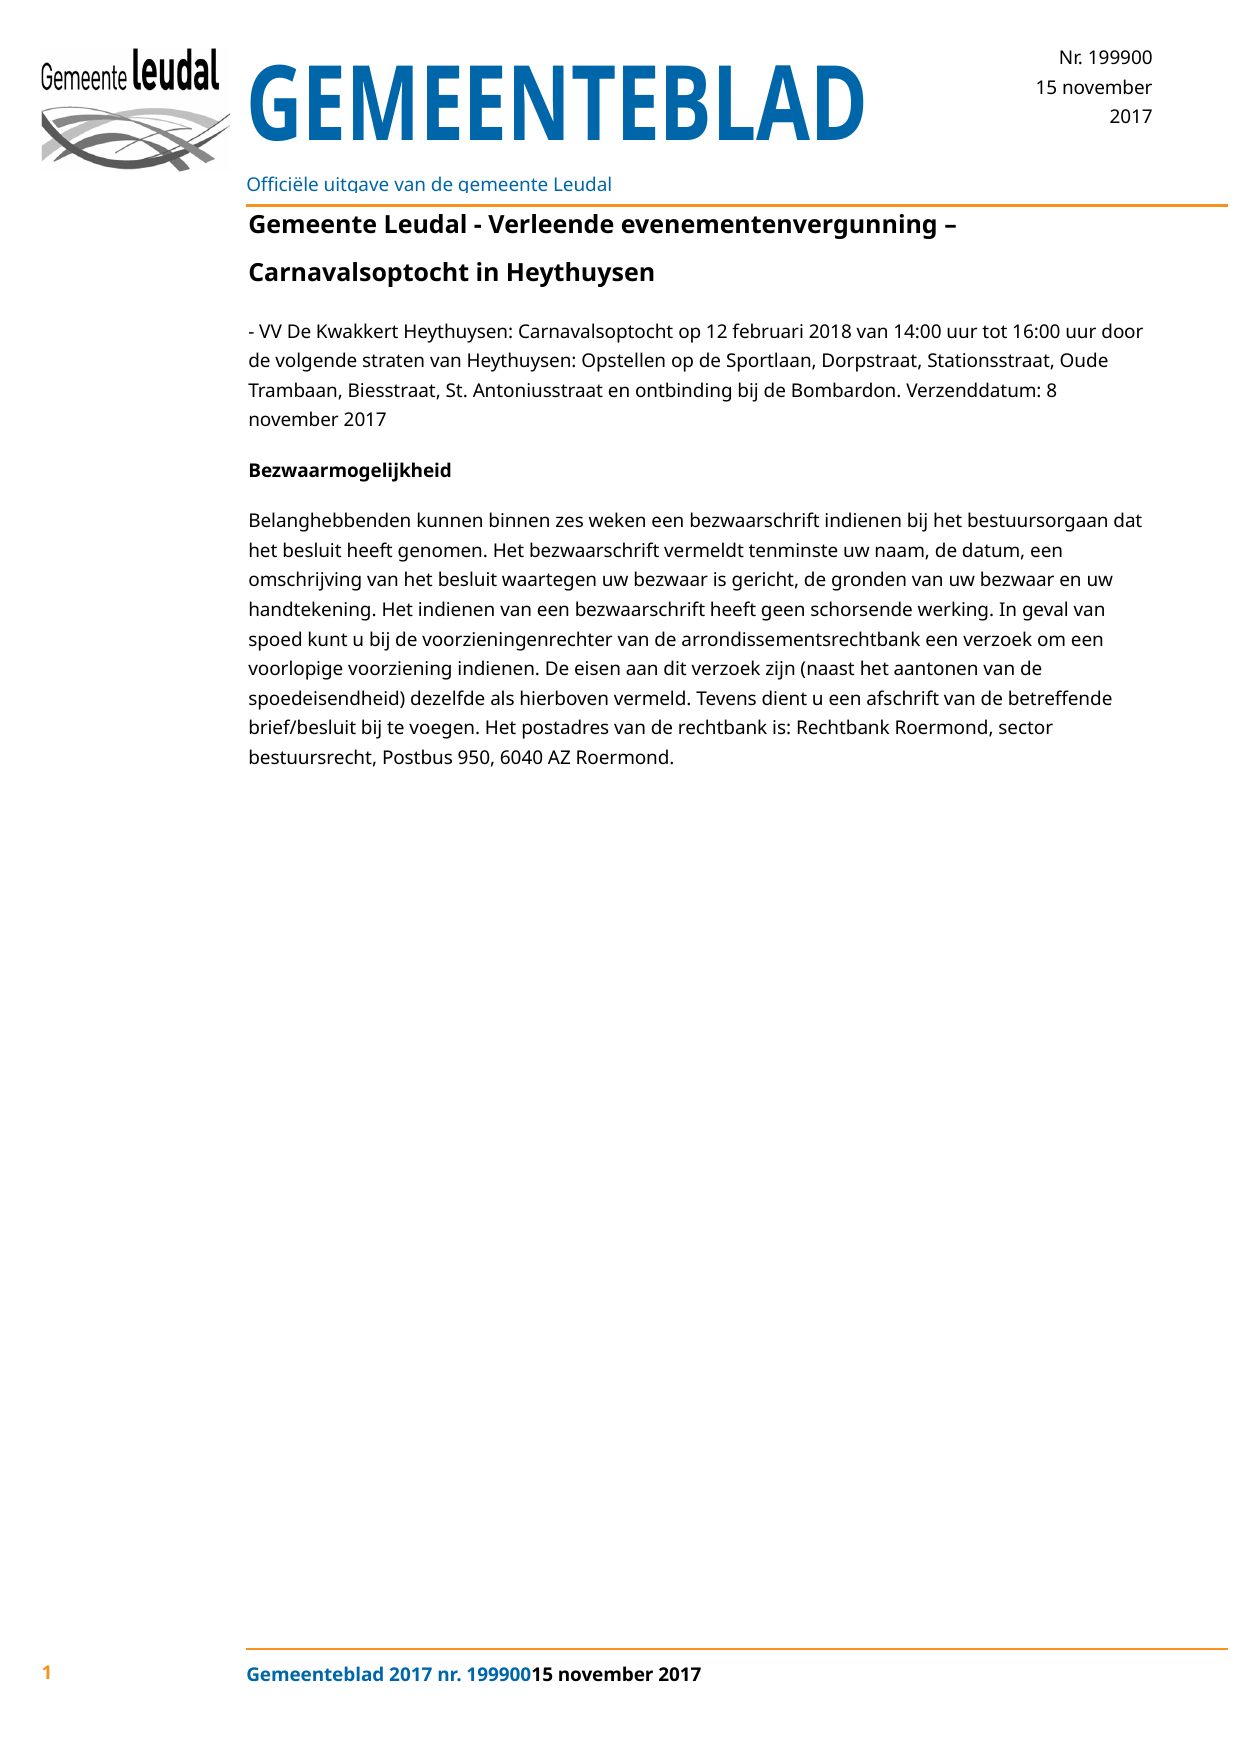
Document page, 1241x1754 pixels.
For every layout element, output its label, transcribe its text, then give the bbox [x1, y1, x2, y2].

text - VV De Kwakkert Heythuysen: Carnavalsoptocht op 12 februari 2018 van 14:00 uur tot 16:00 uur door de volgende straten van Heythuysen: Opstellen op de Sportlaan, Dorpstraat, Stationsstraat, Oude Trambaan, Biesstraat, St. Antoniusstraat en ontbinding bij de Bombardon. Verzenddatum: 8 november 2017 [248, 318, 1152, 432]
text Gemeente Leudal - Verleende evenementenvergunning – Carnavalsoptocht in Heythuysen [248, 207, 1152, 288]
text Belanghebbenden kunnen binnen zes weken een bezwaarschrift indienen bij het bestuursorgaan dat het besluit heeft genomen. Het bezwaarschrift vermeldt tenminste uw naam, de datum, een omschrijving van het besluit waartegen uw bezwaar is gericht, de gronden van uw bezwaar en uw handtekening. Het indienen van een bezwaarschrift heeft geen schorsende werking. In geval van spoed kunt u bij de voorzieningenrechter van de arrondissementsrechtbank een verzoek om een voorlopige voorziening indienen. De eisen aan dit verzoek zijn (naast het aantonen van de spoedeisendheid) dezelfde als hierboven vermeld. Tevens dient u een afschrift van de betreffende brief/besluit bij te voegen. Het postadres van de rechtbank is: Rechtbank Roermond, sector bestuursrecht, Postbus 950, 6040 AZ Roermond. [248, 507, 1152, 770]
text Bezwaarmogelijkheid [248, 457, 1152, 483]
picture [41, 47, 231, 172]
